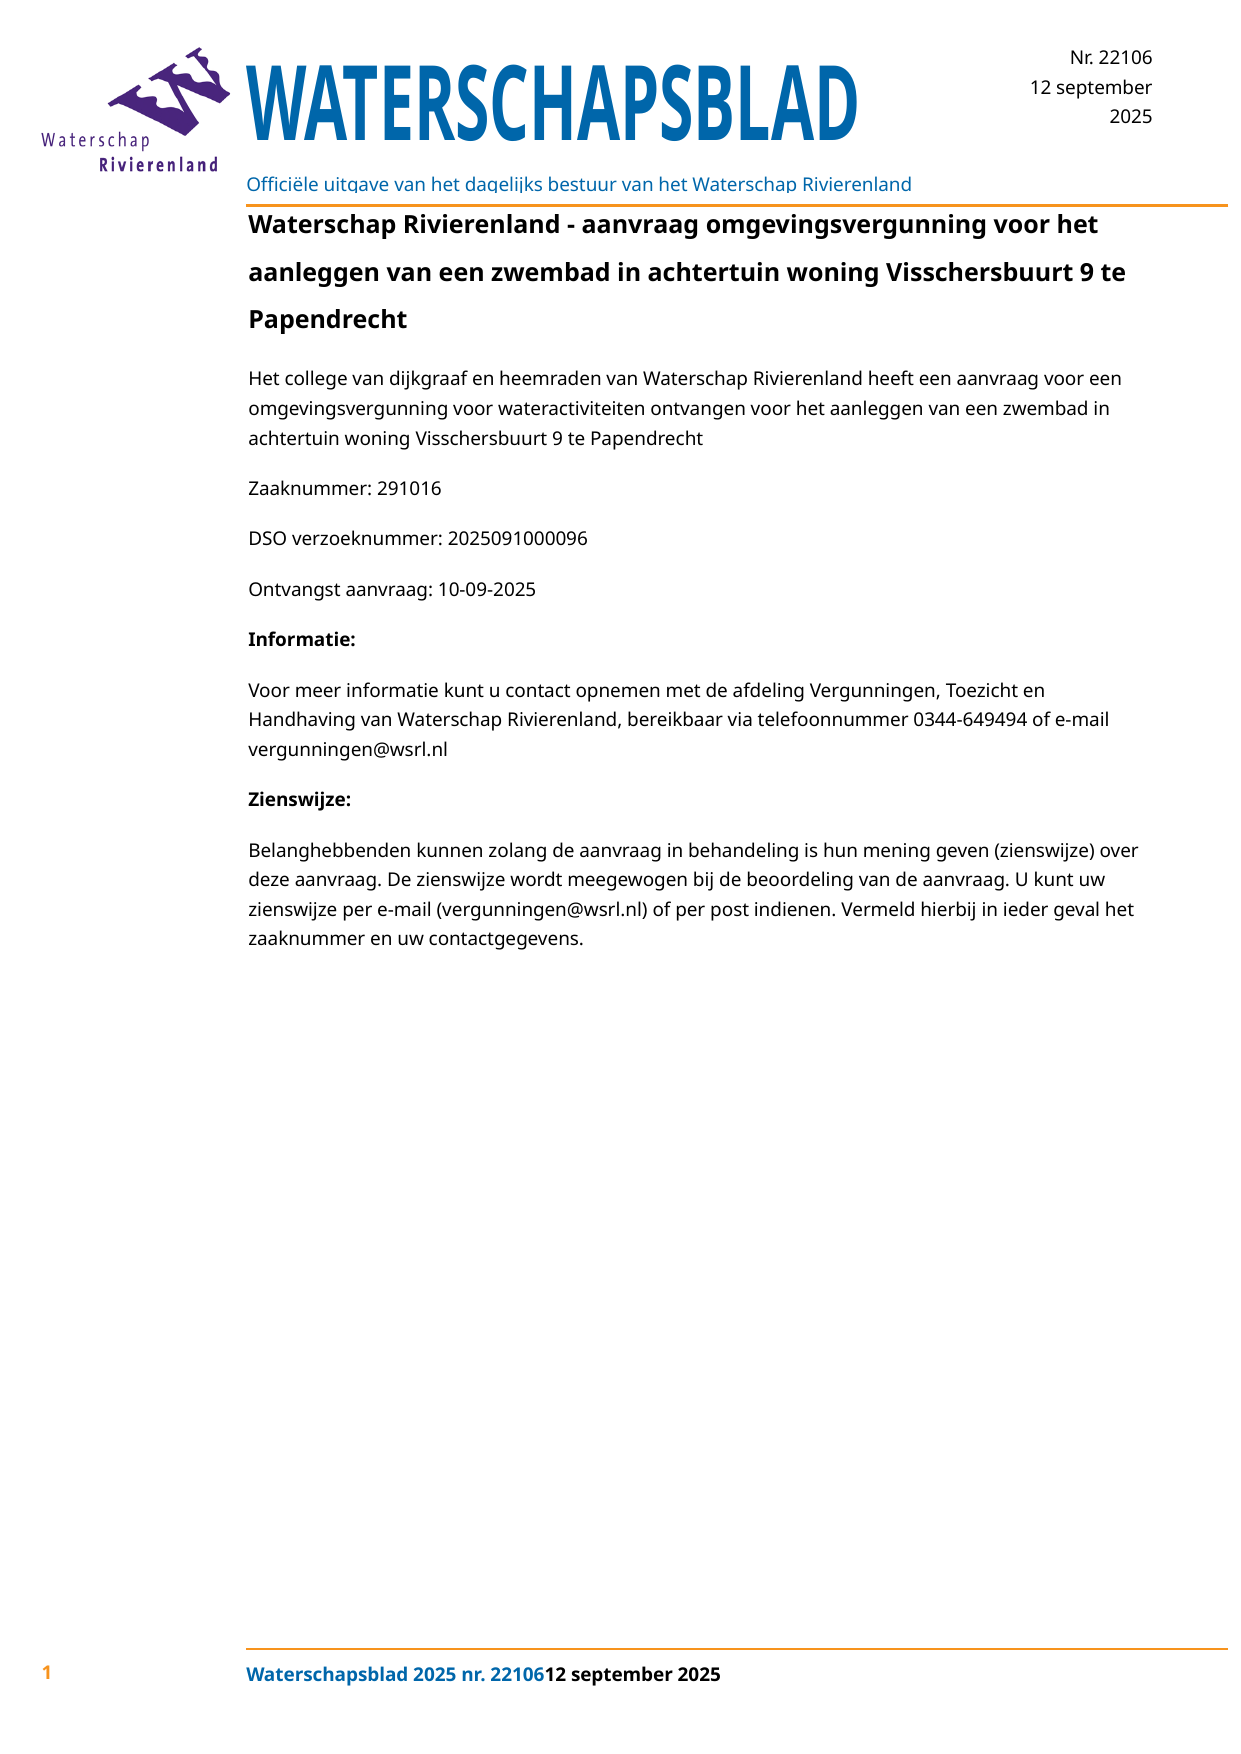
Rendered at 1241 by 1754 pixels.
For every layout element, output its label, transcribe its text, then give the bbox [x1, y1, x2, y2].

text Zienswijze: [248, 786, 1152, 812]
text Informatie: [248, 626, 1152, 652]
text Zaaknummer: 291016 [248, 475, 1152, 501]
text Ontvangst aanvraag: 10-09-2025 [248, 576, 1152, 602]
text Voor meer informatie kunt u contact opnemen met de afdeling Vergunningen, Toezicht en Handhaving van Waterschap Rivierenland, bereikbaar via telefoonnummer 0344-649494 of e-mail vergunningen@wsrl.nl [248, 677, 1152, 762]
text Het college van dijkgraaf en heemraden van Waterschap Rivierenland heeft een aanvraag voor een omgevingsvergunning voor wateractiviteiten ontvangen voor het aanleggen van een zwembad in achtertuin woning Visschersbuurt 9 te Papendrecht [248, 366, 1152, 450]
text Waterschap Rivierenland - aanvraag omgevingsvergunning voor het aanleggen van een zwembad in achtertuin woning Visschersbuurt 9 te Papendrecht [248, 207, 1152, 336]
text Belanghebbenden kunnen zolang de aanvraag in behandeling is hun mening geven (zienswijze) over deze aanvraag. De zienswijze wordt meegewogen bij de beoordeling van de aanvraag. U kunt uw zienswijze per e-mail (vergunningen@wsrl.nl) of per post indienen. Vermeld hierbij in ieder geval het zaaknummer en uw contactgegevens. [248, 837, 1152, 951]
text DSO verzoeknummer: 2025091000096 [248, 526, 1152, 551]
picture [41, 47, 231, 172]
